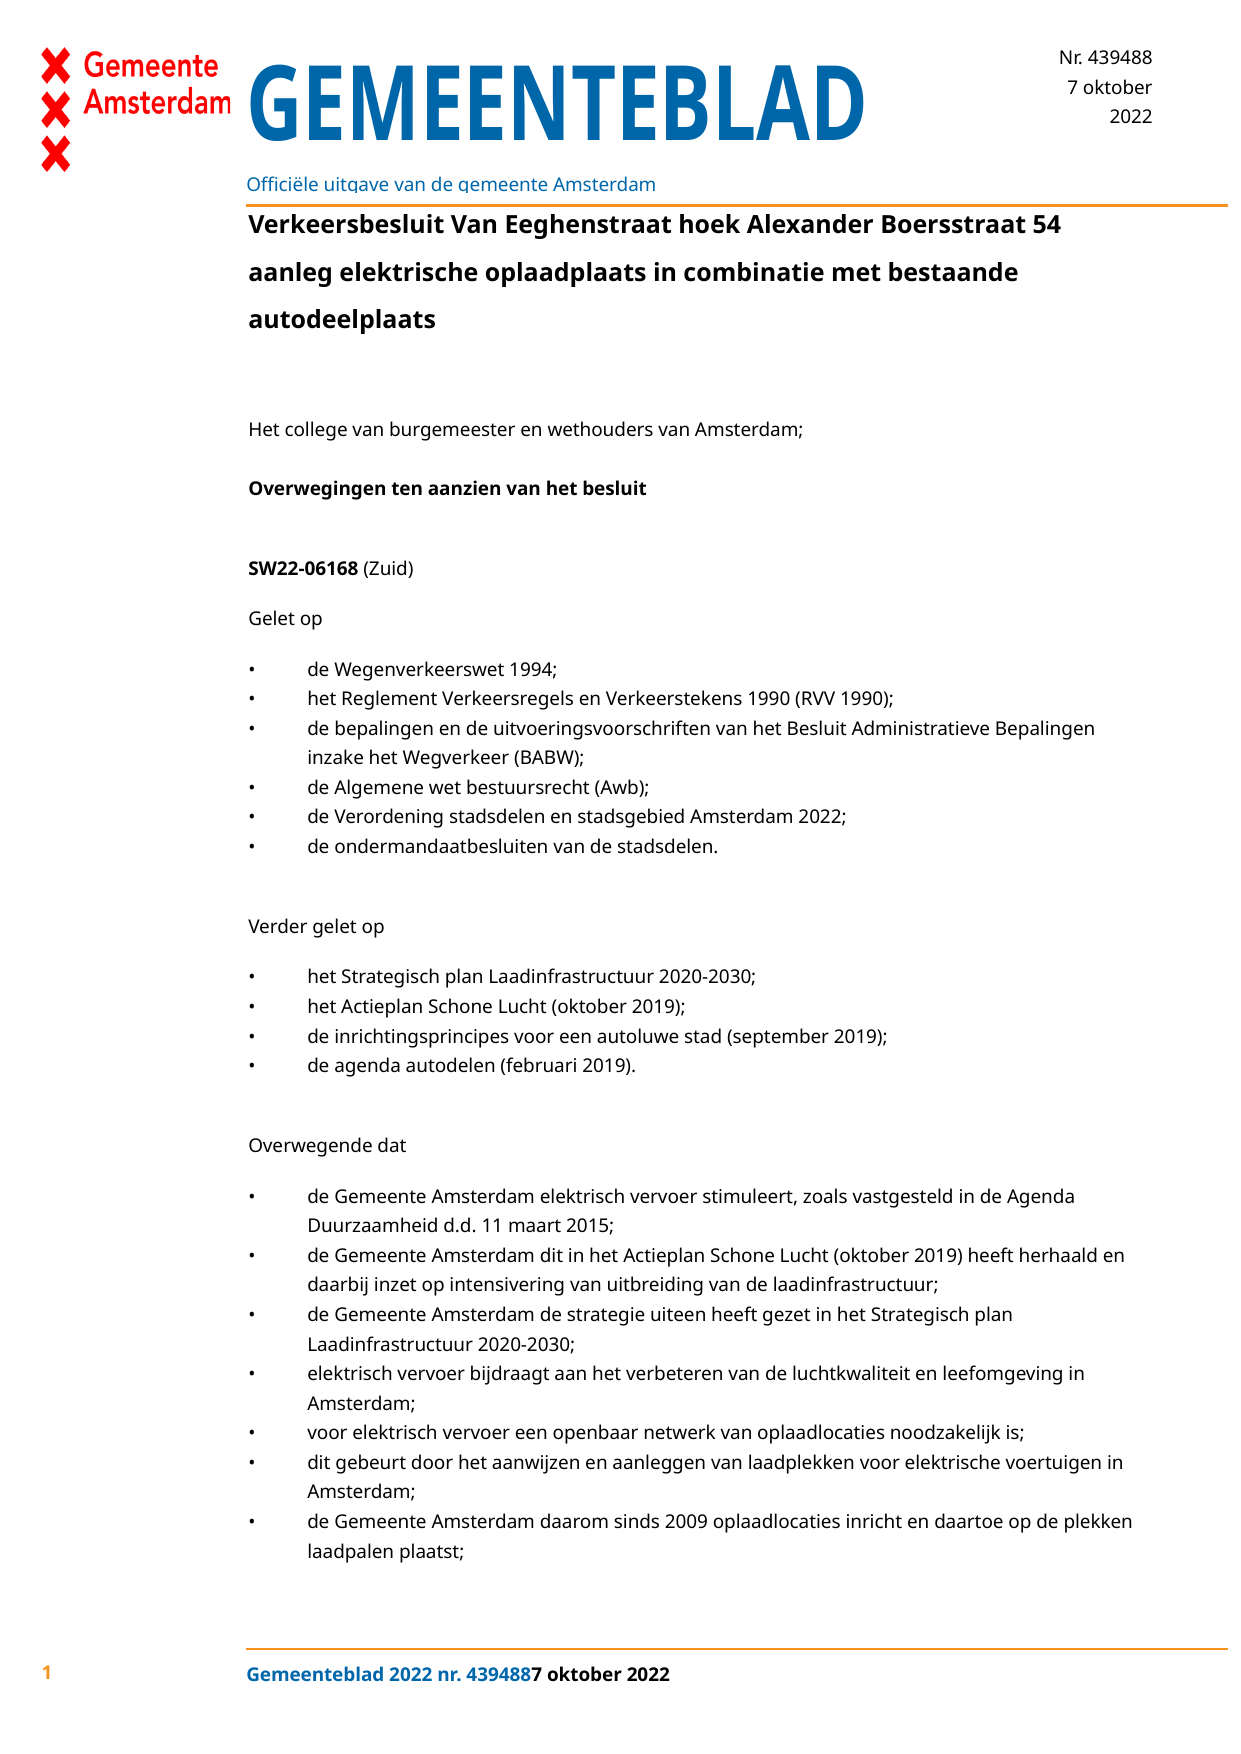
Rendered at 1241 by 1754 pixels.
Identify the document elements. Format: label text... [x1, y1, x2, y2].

list de Verordening stadsdelen en stadsgebied Amsterdam 2022; [248, 804, 1152, 829]
text Gelet op [248, 605, 1152, 631]
list de Wegenverkeerswet 1994; [248, 656, 1152, 682]
list de Gemeente Amsterdam elektrisch vervoer stimuleert, zoals vastgesteld in de Agenda Duurzaamheid d.d. 11 maart 2015; [248, 1183, 1152, 1238]
list het Actieplan Schone Lucht (oktober 2019); [248, 993, 1152, 1019]
list de Algemene wet bestuursrecht (Awb); [248, 774, 1152, 800]
text Het college van burgemeester en wethouders van Amsterdam; [248, 416, 1152, 442]
list dit gebeurt door het aanwijzen en aanleggen van laadplekken voor elektrische voertuigen in Amsterdam; [248, 1449, 1152, 1504]
list elektrisch vervoer bijdraagt aan het verbeteren van de luchtkwaliteit en leefomgeving in Amsterdam; [248, 1360, 1152, 1416]
list de ondermandaatbesluiten van de stadsdelen. [248, 833, 1152, 859]
text Verder gelet op [248, 913, 1152, 939]
list de inrichtingsprincipes voor een autoluwe stad (september 2019); [248, 1023, 1152, 1049]
list de Gemeente Amsterdam daarom sinds 2009 oplaadlocaties inricht en daartoe op de plekken laadpalen plaatst; [248, 1508, 1152, 1564]
list de Gemeente Amsterdam dit in het Actieplan Schone Lucht (oktober 2019) heeft herhaald en daarbij inzet op intensivering van uitbreiding van de laadinfrastructuur; [248, 1242, 1152, 1297]
list de agenda autodelen (februari 2019). [248, 1052, 1152, 1078]
list het Strategisch plan Laadinfrastructuur 2020-2030; [248, 964, 1152, 989]
text Overwegingen ten aanzien van het besluit [248, 475, 1152, 501]
text Overwegende dat [248, 1132, 1152, 1158]
picture [41, 47, 231, 172]
list voor elektrisch vervoer een openbaar netwerk van oplaadlocaties noodzakelijk is; [248, 1419, 1152, 1445]
text Verkeersbesluit Van Eeghenstraat hoek Alexander Boersstraat 54 aanleg elektrische oplaadplaats in combinatie met bestaande autodeelplaats [248, 207, 1152, 336]
list de Gemeente Amsterdam de strategie uiteen heeft gezet in het Strategisch plan Laadinfrastructuur 2020-2030; [248, 1301, 1152, 1357]
text SW22-06168 (Zuid) [248, 555, 1152, 581]
list het Reglement Verkeersregels en Verkeerstekens 1990 (RVV 1990); [248, 685, 1152, 711]
list de bepalingen en de uitvoeringsvoorschriften van het Besluit Administratieve Bepalingen inzake het Wegverkeer (BABW); [248, 715, 1152, 770]
